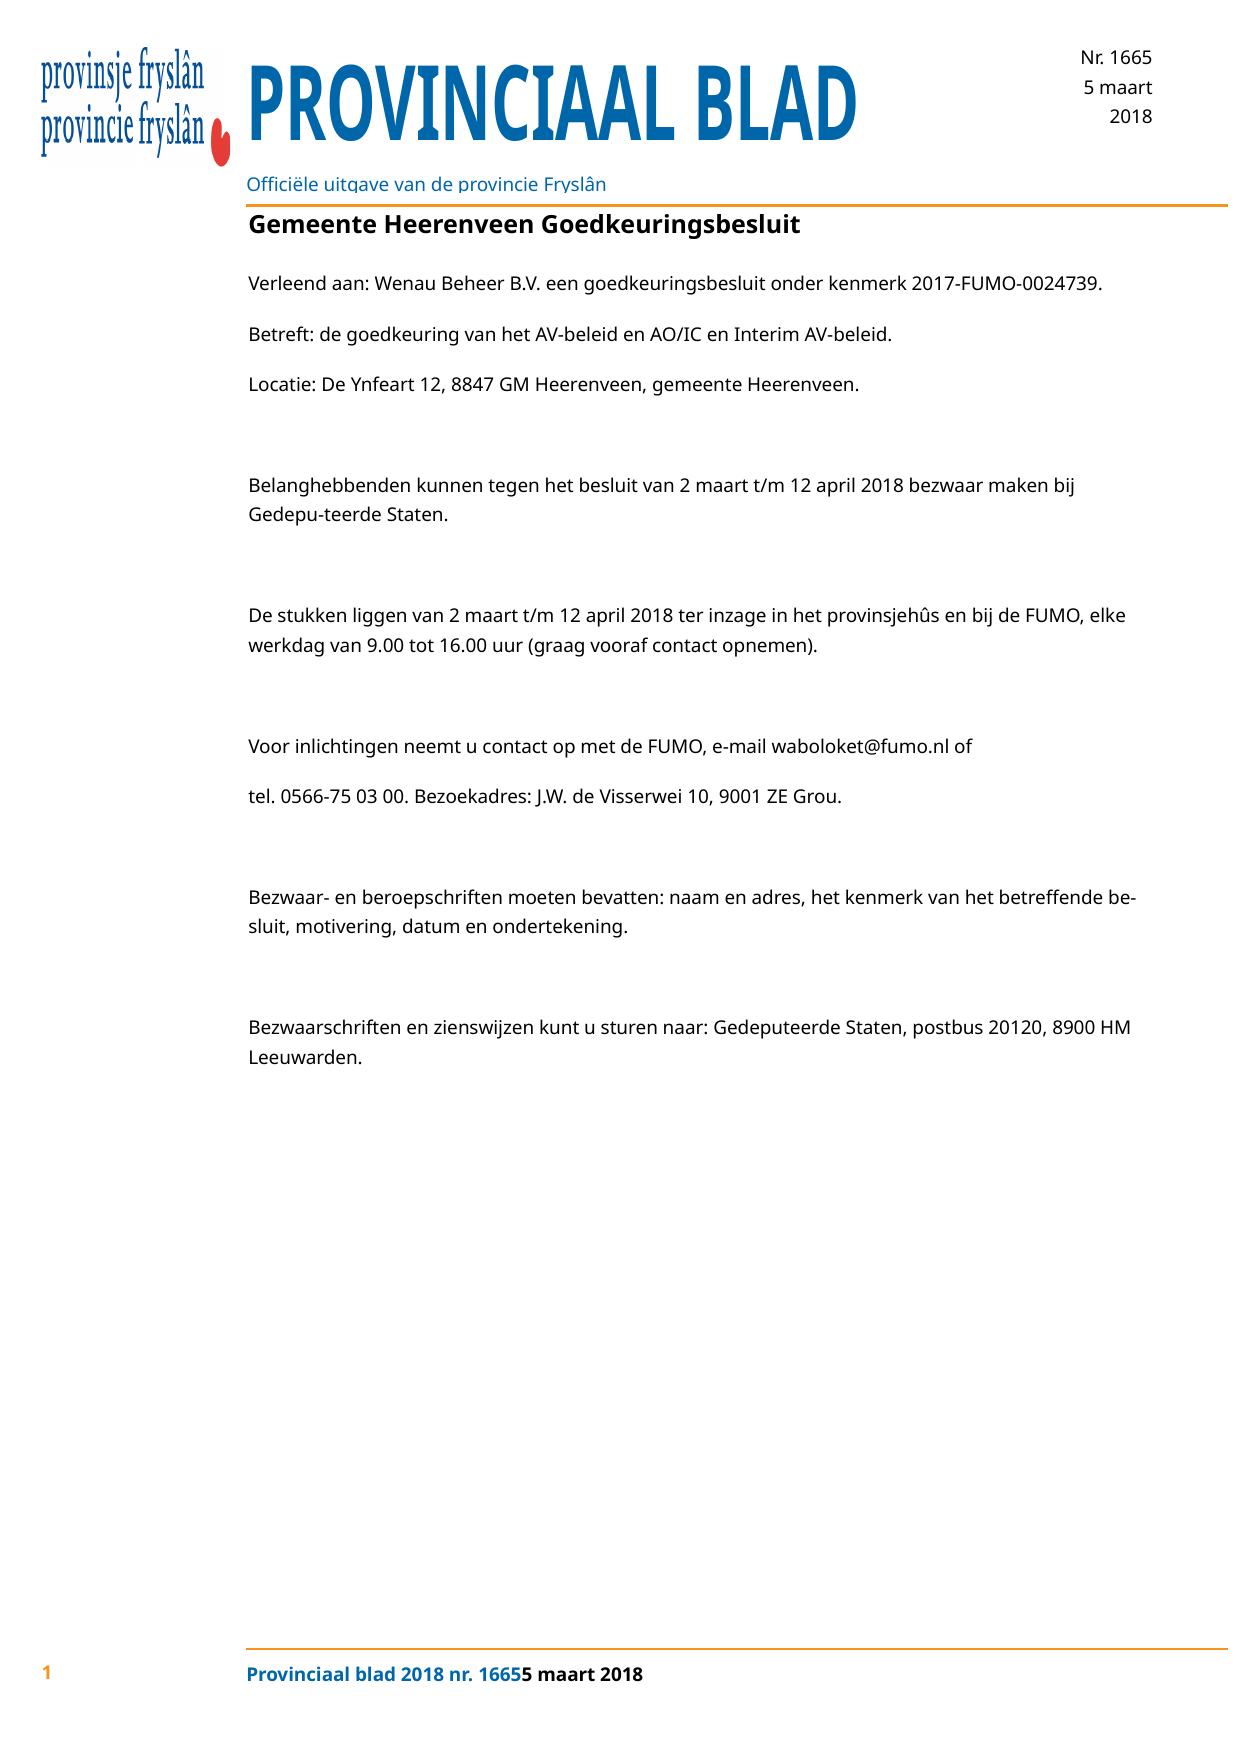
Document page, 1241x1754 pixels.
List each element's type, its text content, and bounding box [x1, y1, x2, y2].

text Bezwaar- en beroepschriften moeten bevatten: naam en adres, het kenmerk van het betreffende be-sluit, motivering, datum en ondertekening. [248, 884, 1152, 939]
text Locatie: De Ynfeart 12, 8847 GM Heerenveen, gemeente Heerenveen. [248, 371, 1152, 397]
text Betreft: de goedkeuring van het AV-beleid en AO/IC en Interim AV-beleid. [248, 321, 1152, 346]
text Voor inlichtingen neemt u contact op met de FUMO, e-mail waboloket@fumo.nl of [248, 733, 1152, 758]
text Gemeente Heerenveen Goedkeuringsbesluit [248, 207, 1152, 241]
text De stukken liggen van 2 maart t/m 12 april 2018 ter inzage in het provinsjehûs en bij de FUMO, elke werkdag van 9.00 tot 16.00 uur (graag vooraf contact opnemen). [248, 602, 1152, 658]
text Bezwaarschriften en zienswijzen kunt u sturen naar: Gedeputeerde Staten, postbus 20120, 8900 HM Leeuwarden. [248, 1014, 1152, 1070]
text Belanghebbenden kunnen tegen het besluit van 2 maart t/m 12 april 2018 bezwaar maken bij Gedepu-teerde Staten. [248, 472, 1152, 527]
text Verleend aan: Wenau Beheer B.V. een goedkeuringsbesluit onder kenmerk 2017-FUMO-0024739. [248, 270, 1152, 296]
text tel. 0566-75 03 00. Bezoekadres: J.W. de Visserwei 10, 9001 ZE Grou. [248, 783, 1152, 809]
picture [41, 47, 231, 172]
